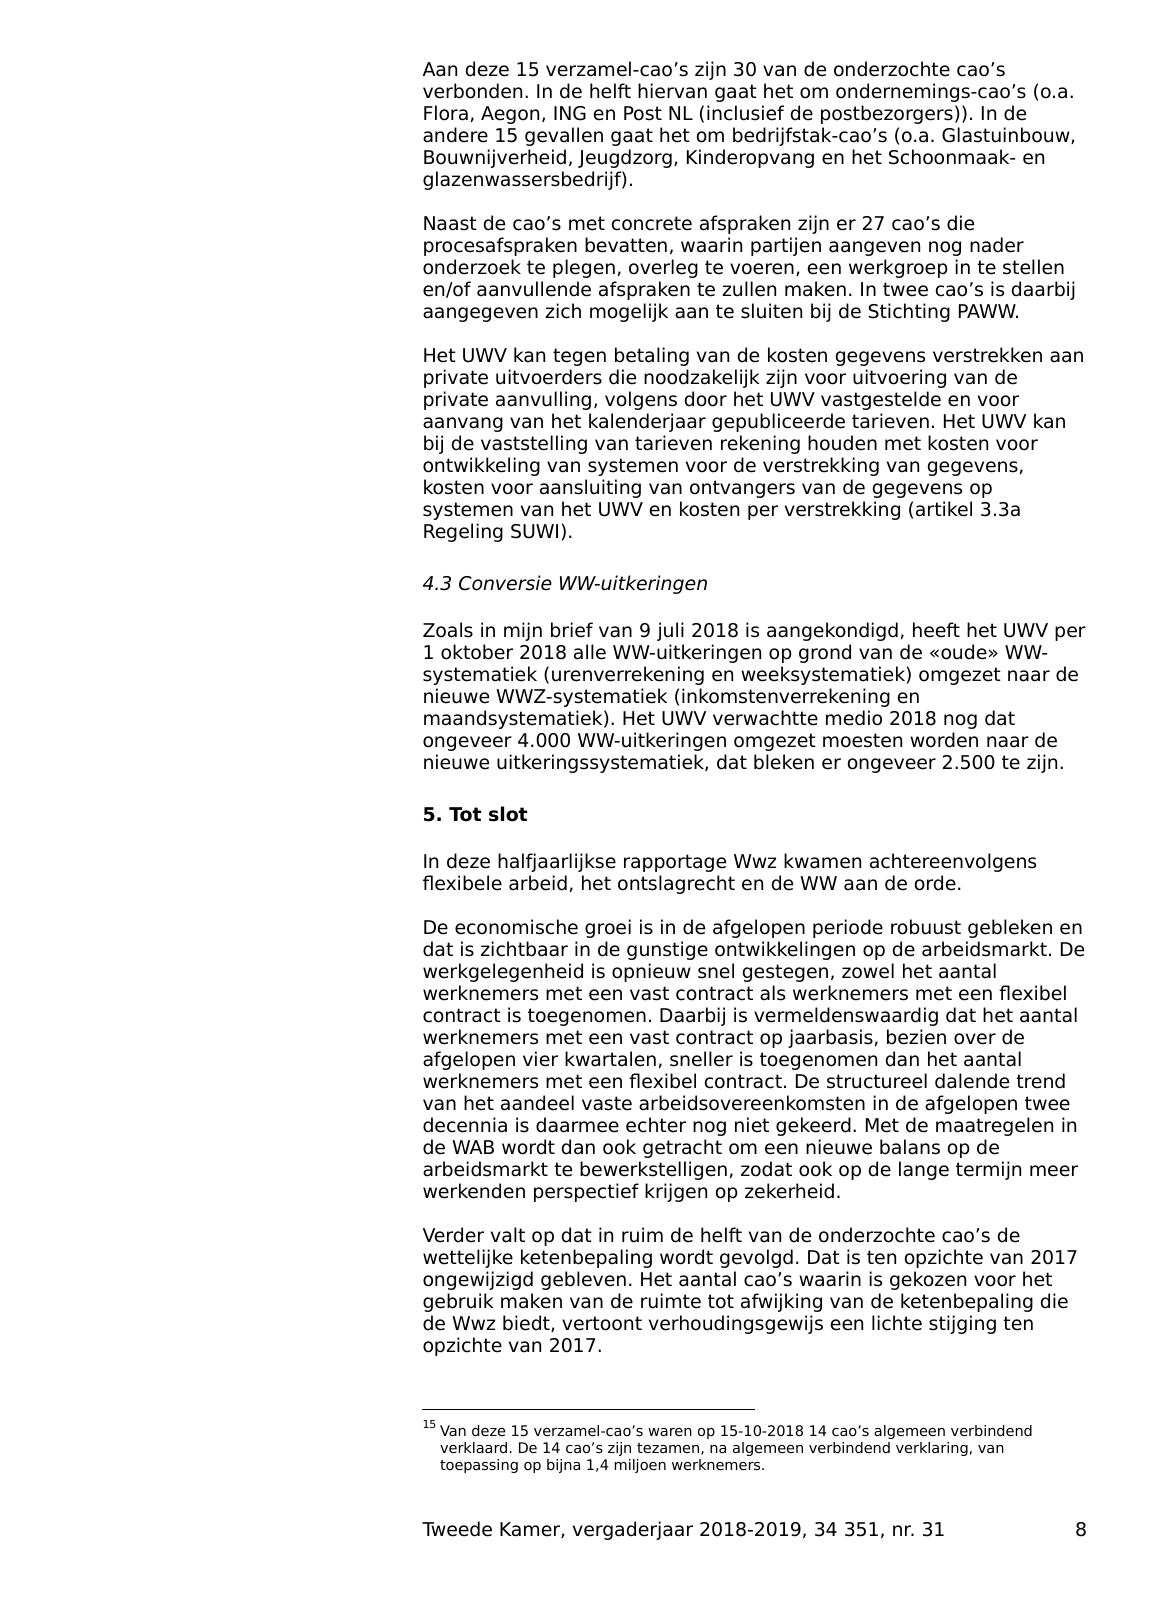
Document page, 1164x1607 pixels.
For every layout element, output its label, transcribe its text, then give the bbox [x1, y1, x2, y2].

text Aan deze 15 verzamel-cao’s zijn 30 van de onderzochte cao’s verbonden. In de helft hiervan gaat het om ondernemings-cao’s (o.a. Flora, Aegon, ING en Post NL (inclusief de postbezorgers)). In de andere 15 gevallen gaat het om bedrijfstak-cao’s (o.a. Glastuinbouw, Bouwnijverheid, Jeugdzorg, Kinderopvang en het Schoonmaak- en glazenwassersbedrijf). [422, 59, 1087, 191]
text De economische groei is in de afgelopen periode robuust gebleken en dat is zichtbaar in de gunstige ontwikkelingen op de arbeidsmarkt. De werkgelegenheid is opnieuw snel gestegen, zowel het aantal werknemers met een vast contract als werknemers met een flexibel contract is toegenomen. Daarbij is vermeldenswaardig dat het aantal werknemers met een vast contract op jaarbasis, bezien over de afgelopen vier kwartalen, sneller is toegenomen dan het aantal werknemers met een flexibel contract. De structureel dalende trend van het aandeel vaste arbeidsovereenkomsten in de afgelopen twee decennia is daarmee echter nog niet gekeerd. Met de maatregelen in de WAB wordt dan ook getracht om een nieuwe balans op de arbeidsmarkt te bewerkstelligen, zodat ook op de lange termijn meer werkenden perspectief krijgen op zekerheid. [422, 917, 1087, 1203]
text Naast de cao’s met concrete afspraken zijn er 27 cao’s die procesafspraken bevatten, waarin partijen aangeven nog nader onderzoek te plegen, overleg te voeren, een werkgroep in te stellen en/of aanvullende afspraken te zullen maken. In twee cao’s is daarbij aangegeven zich mogelijk aan te sluiten bij de Stichting PAWW. [422, 213, 1087, 323]
text Van deze 15 verzamel-cao’s waren op 15-10-2018 14 cao’s algemeen verbindend verklaard. De 14 cao’s zijn tezamen, na algemeen verbindend verklaring, van toepassing op bijna 1,4 miljoen werknemers. [422, 1418, 1087, 1474]
text Zoals in mijn brief van 9 juli 2018 is aangekondigd, heeft het UWV per 1 oktober 2018 alle WW-uitkeringen op grond van de «oude» WW-systematiek (urenverrekening en weeksystematiek) omgezet naar de nieuwe WWZ-systematiek (inkomstenverrekening en maandsystematiek). Het UWV verwachtte medio 2018 nog dat ongeveer 4.000 WW-uitkeringen omgezet moesten worden naar de nieuwe uitkeringssystematiek, dat bleken er ongeveer 2.500 te zijn. [422, 620, 1087, 774]
text In deze halfjaarlijkse rapportage Wwz kwamen achtereenvolgens flexibele arbeid, het ontslagrecht en de WW aan de orde. [422, 851, 1087, 895]
subtitle 4.3 Conversie WW-uitkeringen [422, 573, 1087, 595]
text Het UWV kan tegen betaling van de kosten gegevens verstrekken aan private uitvoerders die noodzakelijk zijn voor uitvoering van de private aanvulling, volgens door het UWV vastgestelde en voor aanvang van het kalenderjaar gepubliceerde tarieven. Het UWV kan bij de vaststelling van tarieven rekening houden met kosten voor ontwikkeling van systemen voor de verstrekking van gegevens, kosten voor aansluiting van ontvangers van de gegevens op systemen van het UWV en kosten per verstrekking (artikel 3.3a Regeling SUWI). [422, 345, 1087, 543]
text Verder valt op dat in ruim de helft van de onderzochte cao’s de wettelijke ketenbepaling wordt gevolgd. Dat is ten opzichte van 2017 ongewijzigd gebleven. Het aantal cao’s waarin is gekozen voor het gebruik maken van de ruimte tot afwijking van de ketenbepaling die de Wwz biedt, vertoont verhoudingsgewijs een lichte stijging ten opzichte van 2017. [422, 1225, 1087, 1357]
subtitle 5. Tot slot [422, 804, 1087, 826]
